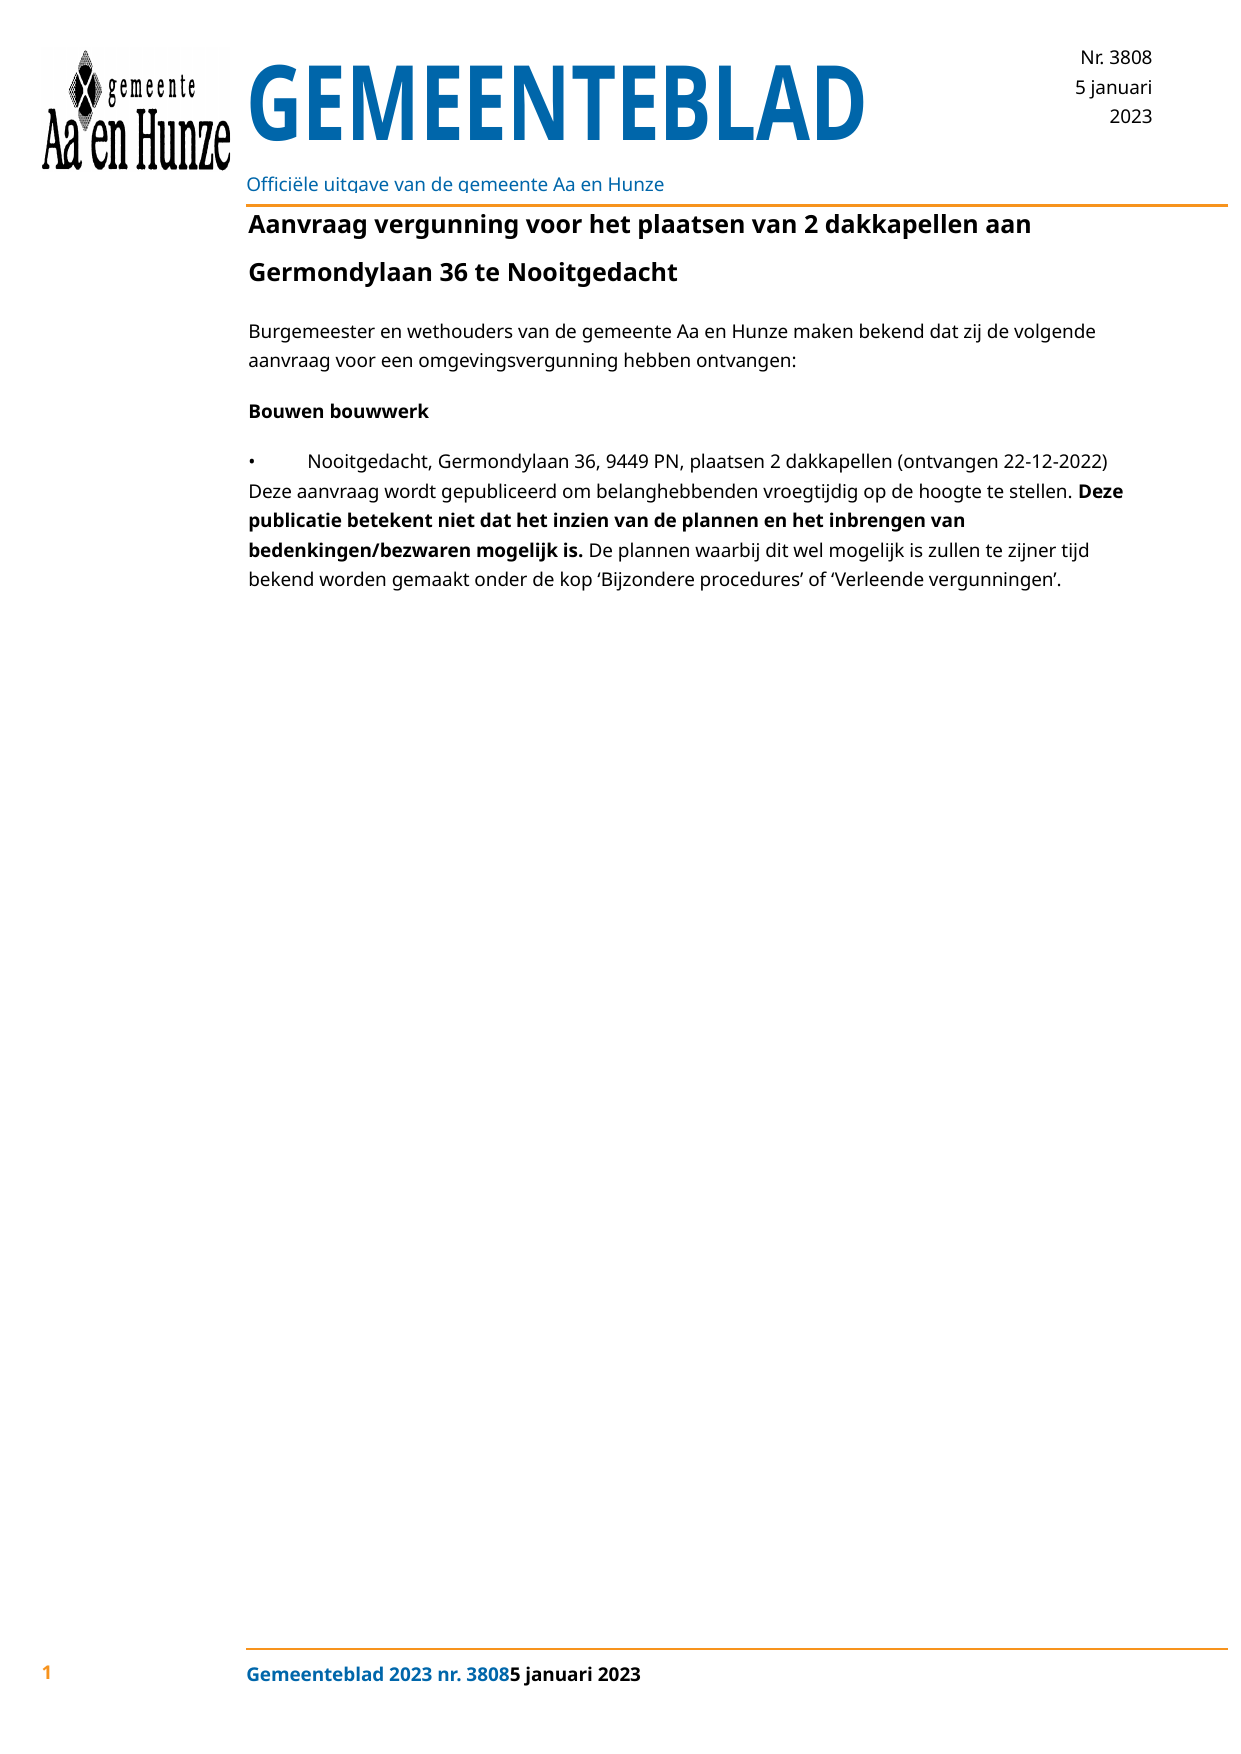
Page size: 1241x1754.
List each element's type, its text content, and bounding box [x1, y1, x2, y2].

text Aanvraag vergunning voor het plaatsen van 2 dakkapellen aan Germondylaan 36 te Nooitgedacht [248, 207, 1152, 288]
text Bouwen bouwwerk [248, 398, 1152, 424]
picture [41, 47, 231, 172]
text Burgemeester en wethouders van de gemeente Aa en Hunze maken bekend dat zij de volgende aanvraag voor een omgevingsvergunning hebben ontvangen: [248, 318, 1152, 373]
text Deze aanvraag wordt gepubliceerd om belanghebbenden vroegtijdig op de hoogte te stellen. Deze publicatie betekent niet dat het inzien van de plannen en het inbrengen van bedenkingen/bezwaren mogelijk is. De plannen waarbij dit wel mogelijk is zullen te zijner tijd bekend worden gemaakt onder de kop ‘Bijzondere procedures’ of ‘Verleende vergunningen’. [248, 478, 1152, 592]
list Nooitgedacht, Germondylaan 36, 9449 PN, plaatsen 2 dakkapellen (ontvangen 22-12-2022) [248, 448, 1152, 474]
